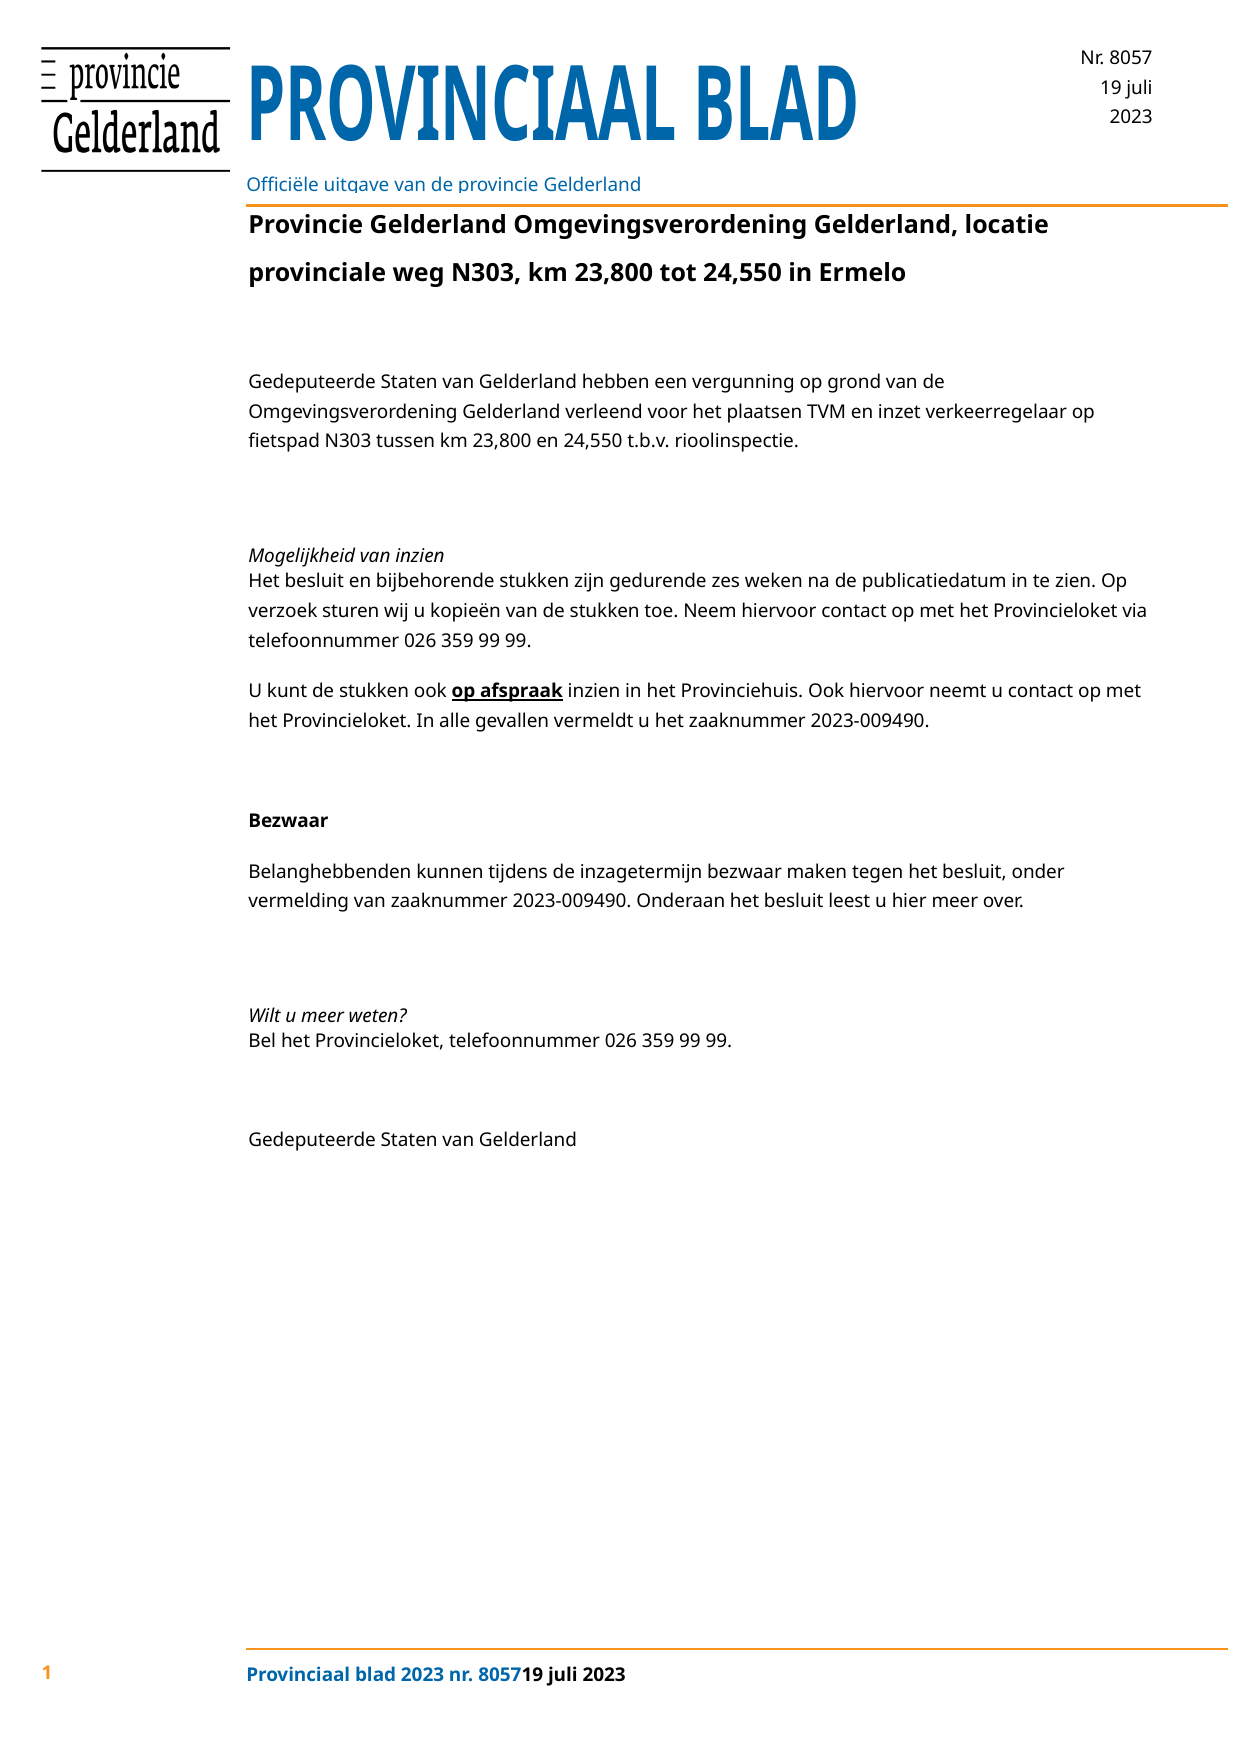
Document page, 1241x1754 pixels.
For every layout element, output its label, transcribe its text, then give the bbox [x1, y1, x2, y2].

text Gedeputeerde Staten van Gelderland [248, 1126, 1152, 1152]
text Het besluit en bijbehorende stukken zijn gedurende zes weken na de publicatiedatum in te zien. Op verzoek sturen wij u kopieën van de stukken toe. Neem hiervoor contact op met het Provincieloket via telefoonnummer 026 359 99 99. [248, 568, 1152, 652]
text Bezwaar [248, 808, 1152, 833]
picture [41, 47, 231, 172]
text Provincie Gelderland Omgevingsverordening Gelderland, locatie provinciale weg N303, km 23,800 tot 24,550 in Ermelo [248, 207, 1152, 288]
text Belanghebbenden kunnen tijdens de inzagetermijn bezwaar maken tegen het besluit, onder vermelding van zaaknummer 2023-009490. Onderaan het besluit leest u hier meer over. [248, 858, 1152, 913]
text Gedeputeerde Staten van Gelderland hebben een vergunning op grond van de Omgevingsverordening Gelderland verleend voor het plaatsen TVM en inzet verkeerregelaar op fietspad N303 tussen km 23,800 en 24,550 t.b.v. rioolinspectie. [248, 368, 1152, 453]
text Wilt u meer weten? [248, 1002, 1152, 1028]
text U kunt de stukken ook op afspraak inzien in het Provinciehuis. Ook hiervoor neemt u contact op met het Provincieloket. In alle gevallen vermeldt u het zaaknummer 2023-009490. [248, 677, 1152, 732]
text Bel het Provincieloket, telefoonnummer 026 359 99 99. [248, 1028, 1152, 1053]
text Mogelijkheid van inzien [248, 542, 1152, 568]
